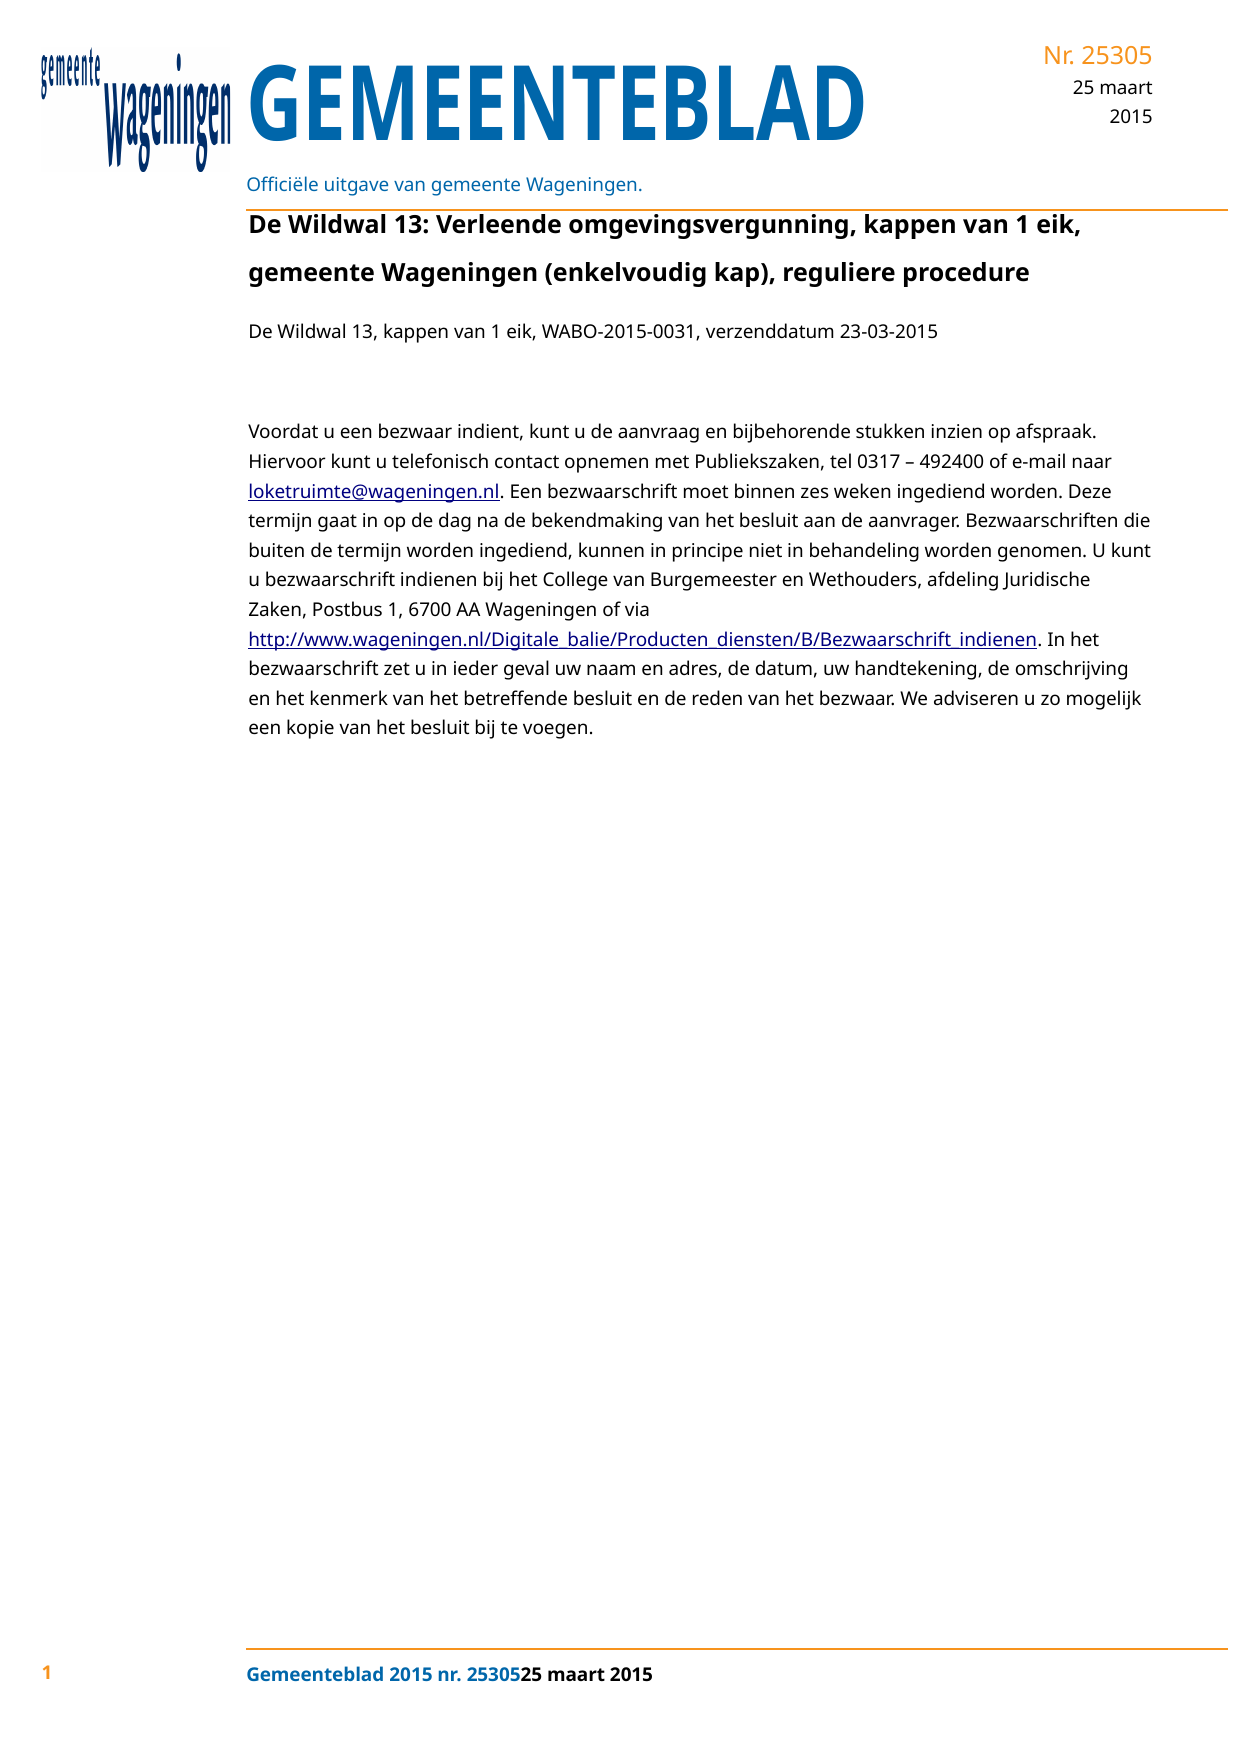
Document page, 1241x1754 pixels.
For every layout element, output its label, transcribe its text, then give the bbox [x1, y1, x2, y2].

picture [41, 47, 231, 172]
text Voordat u een bezwaar indient, kunt u de aanvraag en bijbehorende stukken inzien op afspraak. Hiervoor kunt u telefonisch contact opnemen met Publiekszaken, tel 0317 – 492400 of e-mail naar loketruimte@wageningen.nl. Een bezwaarschrift moet binnen zes weken ingediend worden. Deze termijn gaat in op de dag na de bekendmaking van het besluit aan de aanvrager. Bezwaarschriften die buiten de termijn worden ingediend, kunnen in principe niet in behandeling worden genomen. U kunt u bezwaarschrift indienen bij het College van Burgemeester en Wethouders, afdeling Juridische Zaken, Postbus 1, 6700 AA Wageningen of via http://www.wageningen.nl/Digitale_balie/Producten_diensten/B/Bezwaarschrift_indienen. In het bezwaarschrift zet u in ieder geval uw naam en adres, de datum, uw handtekening, de omschrijving en het kenmerk van het betreffende besluit en de reden van het bezwaar. We adviseren u zo mogelijk een kopie van het besluit bij te voegen. [248, 419, 1152, 740]
text De Wildwal 13, kappen van 1 eik, WABO-2015-0031, verzenddatum 23-03-2015 [248, 318, 1152, 344]
text De Wildwal 13: Verleende omgevingsvergunning, kappen van 1 eik, gemeente Wageningen (enkelvoudig kap), reguliere procedure [248, 211, 1152, 288]
